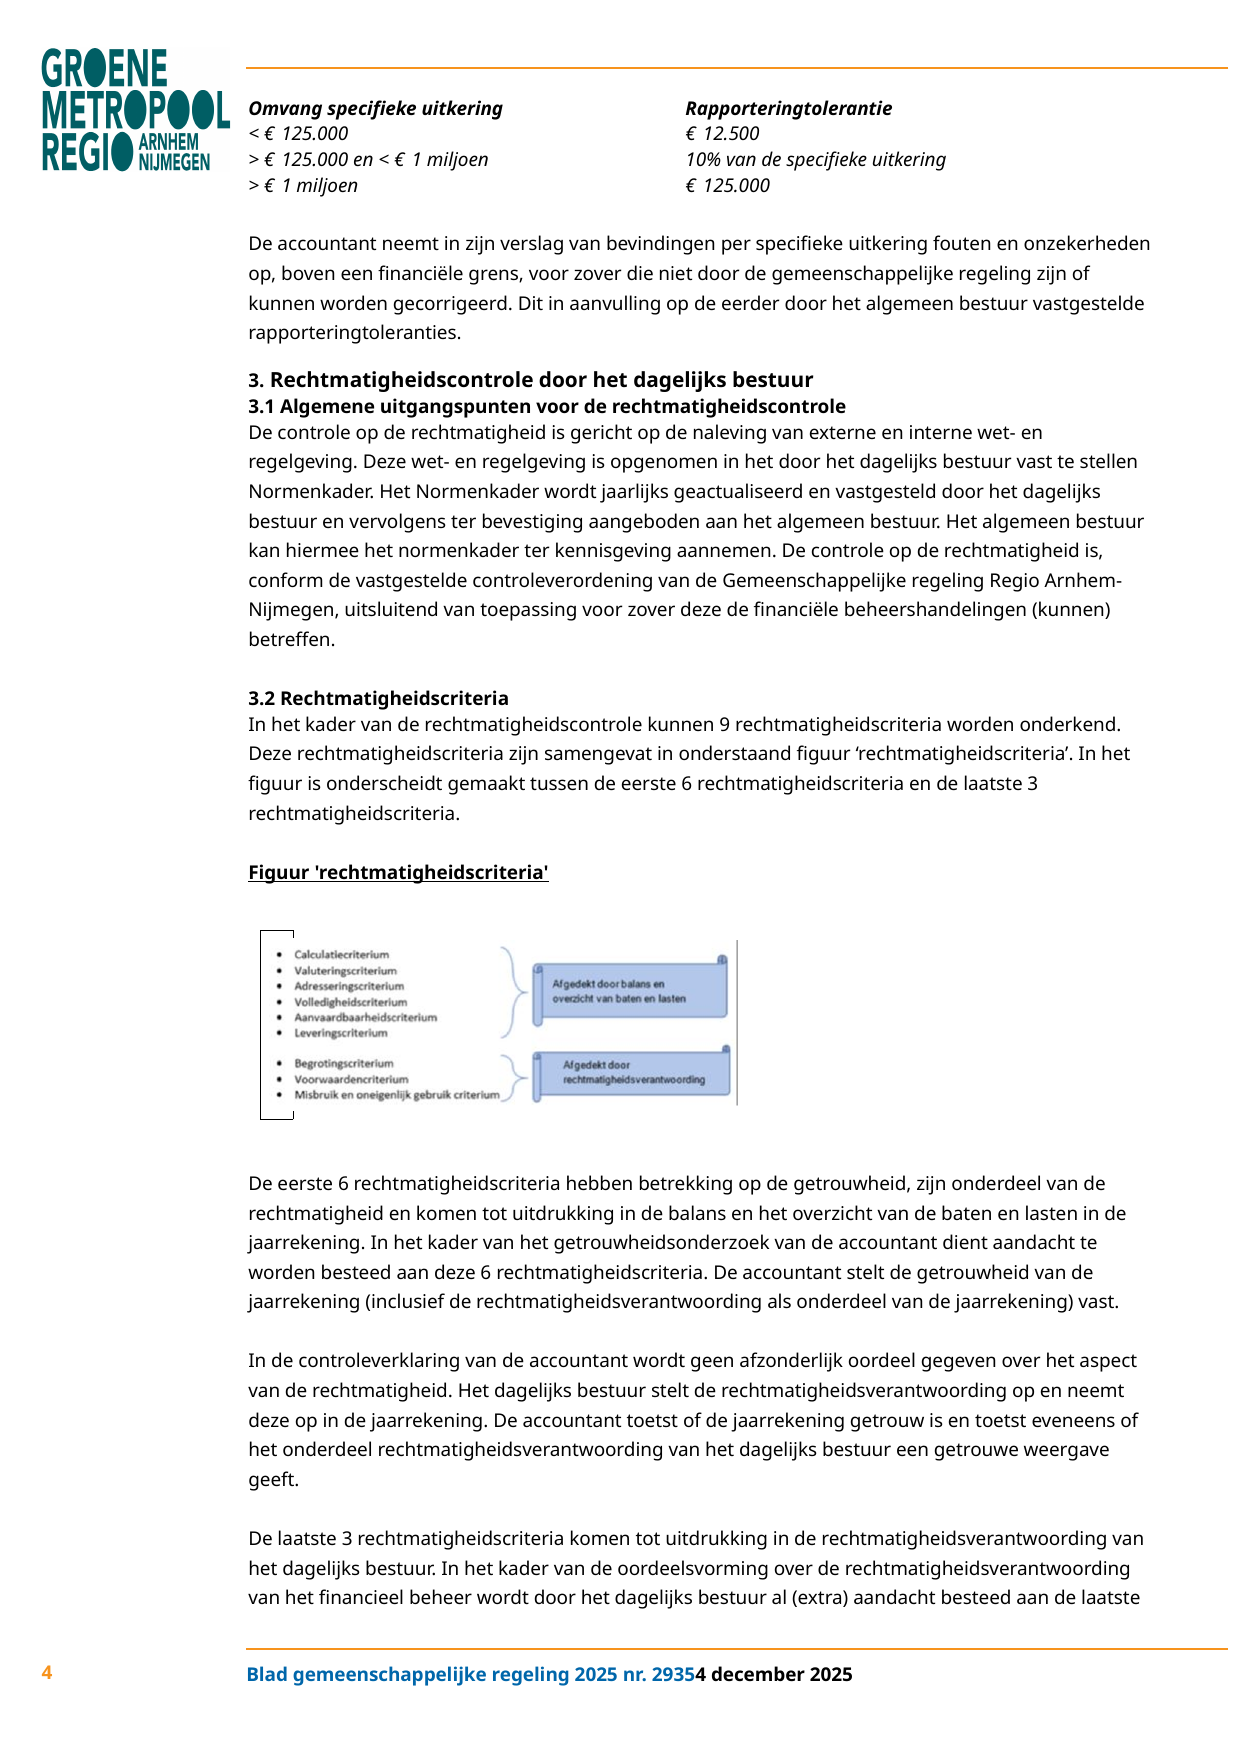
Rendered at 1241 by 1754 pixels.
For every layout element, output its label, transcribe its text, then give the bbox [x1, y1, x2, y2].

text 3.1 Algemene uitgangspunten voor de rechtmatigheidscontrole [248, 393, 1152, 419]
text In de controleverklaring van de accountant wordt geen afzonderlijk oordeel gegeven over het aspect van de rechtmatigheid. Het dagelijks bestuur stelt de rechtmatigheidsverantwoording op en neemt deze op in de jaarrekening. De accountant toetst of de jaarrekening getrouw is en toetst eveneens of het onderdeel rechtmatigheidsverantwoording van het dagelijks bestuur een getrouwe weergave geeft. [248, 1348, 1152, 1492]
table_cell > € 1 miljoen [248, 172, 685, 198]
table_cell € 125.000 [685, 172, 1152, 198]
table_header Rapporteringtolerantie [685, 95, 1152, 121]
text 3.2 Rechtmatigheidscriteria [248, 685, 1152, 711]
picture [268, 938, 742, 1111]
table_cell < € 125.000 [248, 121, 685, 146]
text De eerste 6 rechtmatigheidscriteria hebben betrekking op de getrouwheid, zijn onderdeel van de rechtmatigheid en komen tot uitdrukking in de balans en het overzicht van de baten en lasten in de jaarrekening. In het kader van het getrouwheidsonderzoek van de accountant dient aandacht te worden besteed aan deze 6 rechtmatigheidscriteria. De accountant stelt de getrouwheid van de jaarrekening (inclusief de rechtmatigheidsverantwoording als onderdeel van de jaarrekening) vast. [248, 1170, 1152, 1314]
table_cell 10% van de specifieke uitkering [685, 146, 1152, 172]
text De controle op de rechtmatigheid is gericht op de naleving van externe en interne wet- en regelgeving. Deze wet- en regelgeving is opgenomen in het door het dagelijks bestuur vast te stellen Normenkader. Het Normenkader wordt jaarlijks geactualiseerd en vastgesteld door het dagelijks bestuur en vervolgens ter bevestiging aangeboden aan het algemeen bestuur. Het algemeen bestuur kan hiermee het normenkader ter kennisgeving aannemen. De controle op de rechtmatigheid is, conform de vastgestelde controleverordening van de Gemeenschappelijke regeling Regio Arnhem-Nijmegen, uitsluitend van toepassing voor zover deze de financiële beheershandelingen (kunnen) betreffen. [248, 419, 1152, 652]
table_cell > € 125.000 en < € 1 miljoen [248, 146, 685, 172]
text De laatste 3 rechtmatigheidscriteria komen tot uitdrukking in de rechtmatigheidsverantwoording van het dagelijks bestuur. In het kader van de oordeelsvorming over de rechtmatigheidsverantwoording van het financieel beheer wordt door het dagelijks bestuur al (extra) aandacht besteed aan de laatste [248, 1525, 1152, 1610]
text Figuur 'rechtmatigheidscriteria' [248, 859, 1152, 885]
table_header Omvang specifieke uitkering [248, 95, 685, 121]
table_cell € 12.500 [685, 121, 1152, 146]
text In het kader van de rechtmatigheidscontrole kunnen 9 rechtmatigheidscriteria worden onderkend. Deze rechtmatigheidscriteria zijn samengevat in onderstaand figuur ‘rechtmatigheidscriteria’. In het figuur is onderscheidt gemaakt tussen de eerste 6 rechtmatigheidscriteria en de laatste 3 rechtmatigheidscriteria. [248, 711, 1152, 826]
text De accountant neemt in zijn verslag van bevindingen per specifieke uitkering fouten en onzekerheden op, boven een financiële grens, voor zover die niet door de gemeenschappelijke regeling zijn of kunnen worden gecorrigeerd. Dit in aanvulling op de eerder door het algemeen bestuur vastgestelde rapporteringtoleranties. [248, 231, 1152, 345]
picture [41, 47, 231, 172]
text 3. Rechtmatigheidscontrole door het dagelijks bestuur [248, 365, 1152, 393]
